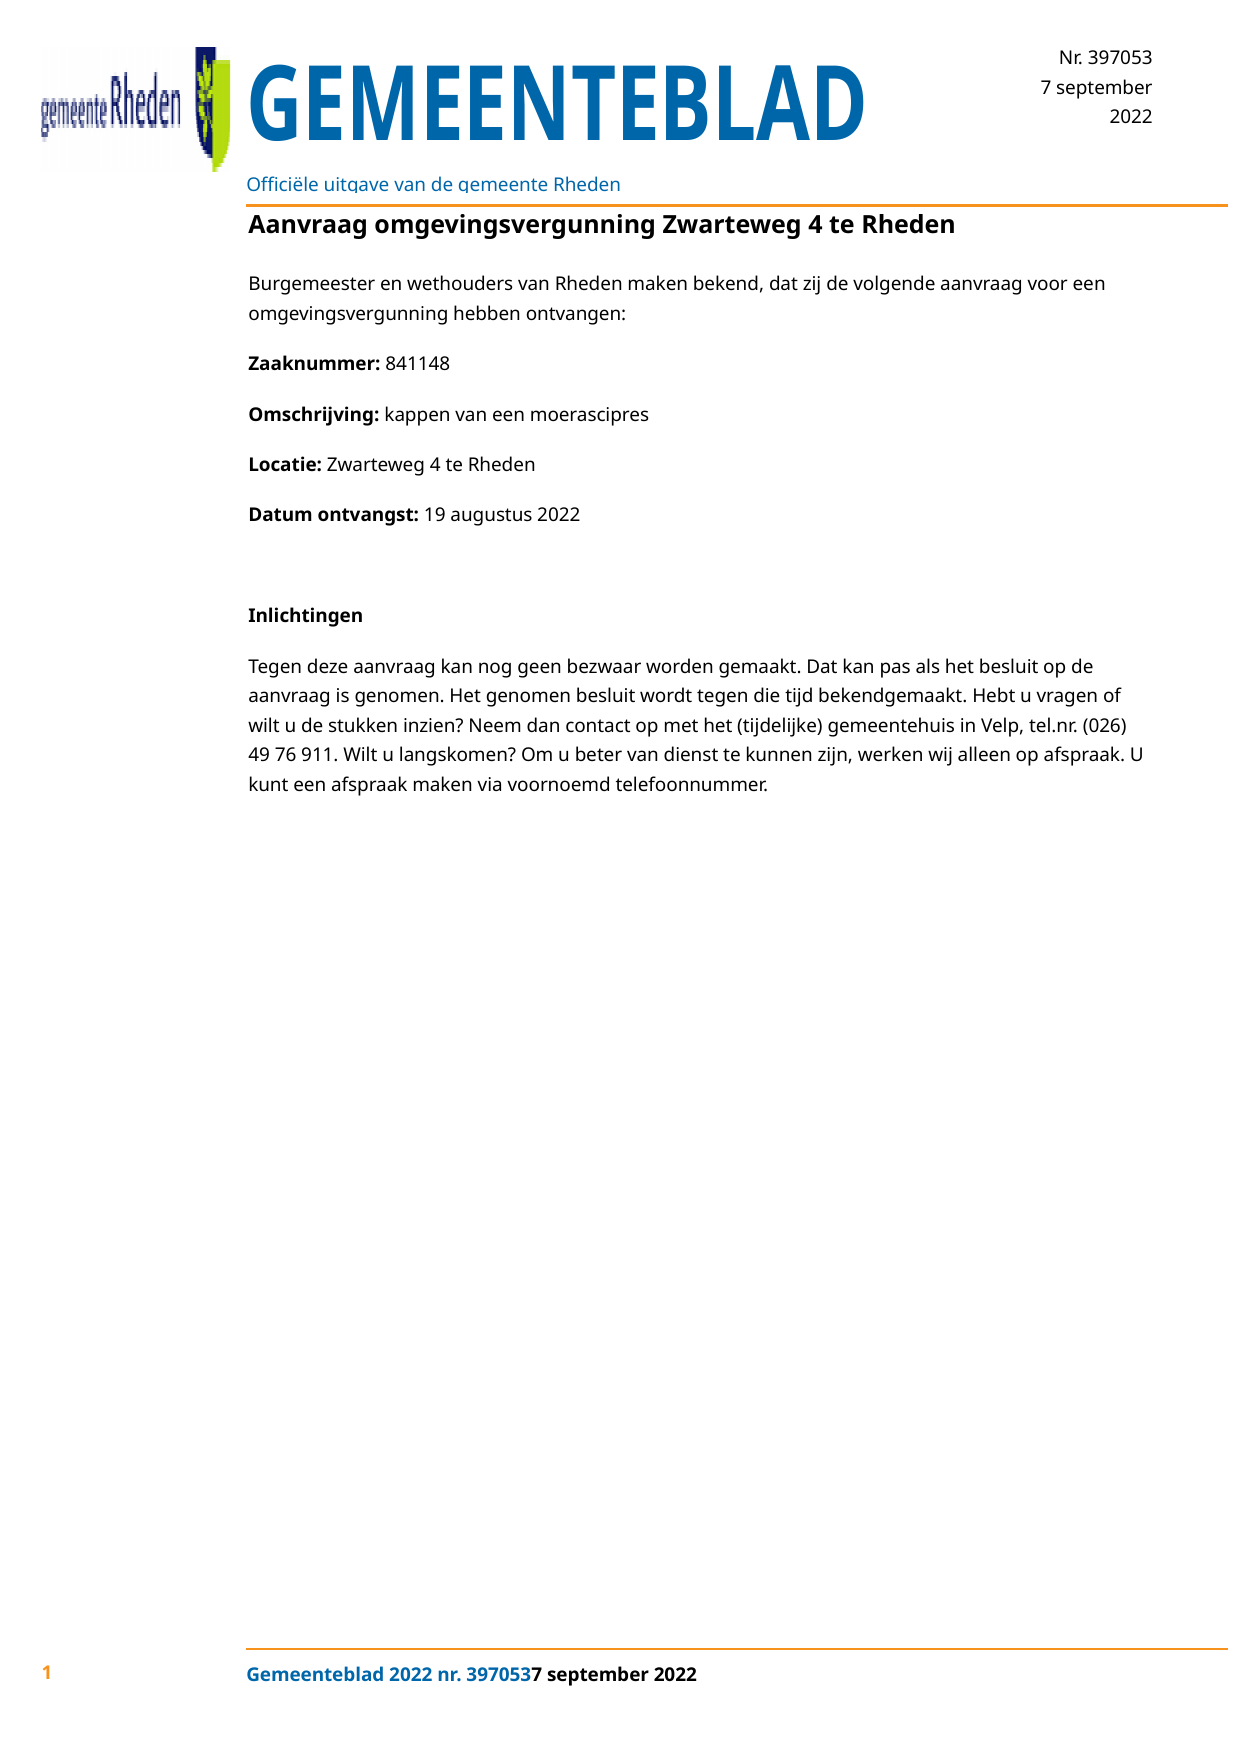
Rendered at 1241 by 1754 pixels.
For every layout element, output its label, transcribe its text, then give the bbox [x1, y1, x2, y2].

text Inlichtingen [248, 602, 1152, 628]
text Tegen deze aanvraag kan nog geen bezwaar worden gemaakt. Dat kan pas als het besluit op de aanvraag is genomen. Het genomen besluit wordt tegen die tijd bekendgemaakt. Hebt u vragen of wilt u de stukken inzien? Neem dan contact op met het (tijdelijke) gemeentehuis in Velp, tel.nr. (026) 49 76 911. Wilt u langskomen? Om u beter van dienst te kunnen zijn, werken wij alleen op afspraak. U kunt een afspraak maken via voornoemd telefoonnummer. [248, 653, 1152, 797]
picture [41, 47, 231, 172]
text Omschrijving: kappen van een moerascipres [248, 401, 1152, 426]
text Locatie: Zwarteweg 4 te Rheden [248, 451, 1152, 477]
text Burgemeester en wethouders van Rheden maken bekend, dat zij de volgende aanvraag voor een omgevingsvergunning hebben ontvangen: [248, 270, 1152, 326]
text Zaaknummer: 841148 [248, 350, 1152, 376]
text Datum ontvangst: 19 augustus 2022 [248, 502, 1152, 527]
text Aanvraag omgevingsvergunning Zwarteweg 4 te Rheden [248, 207, 1152, 241]
